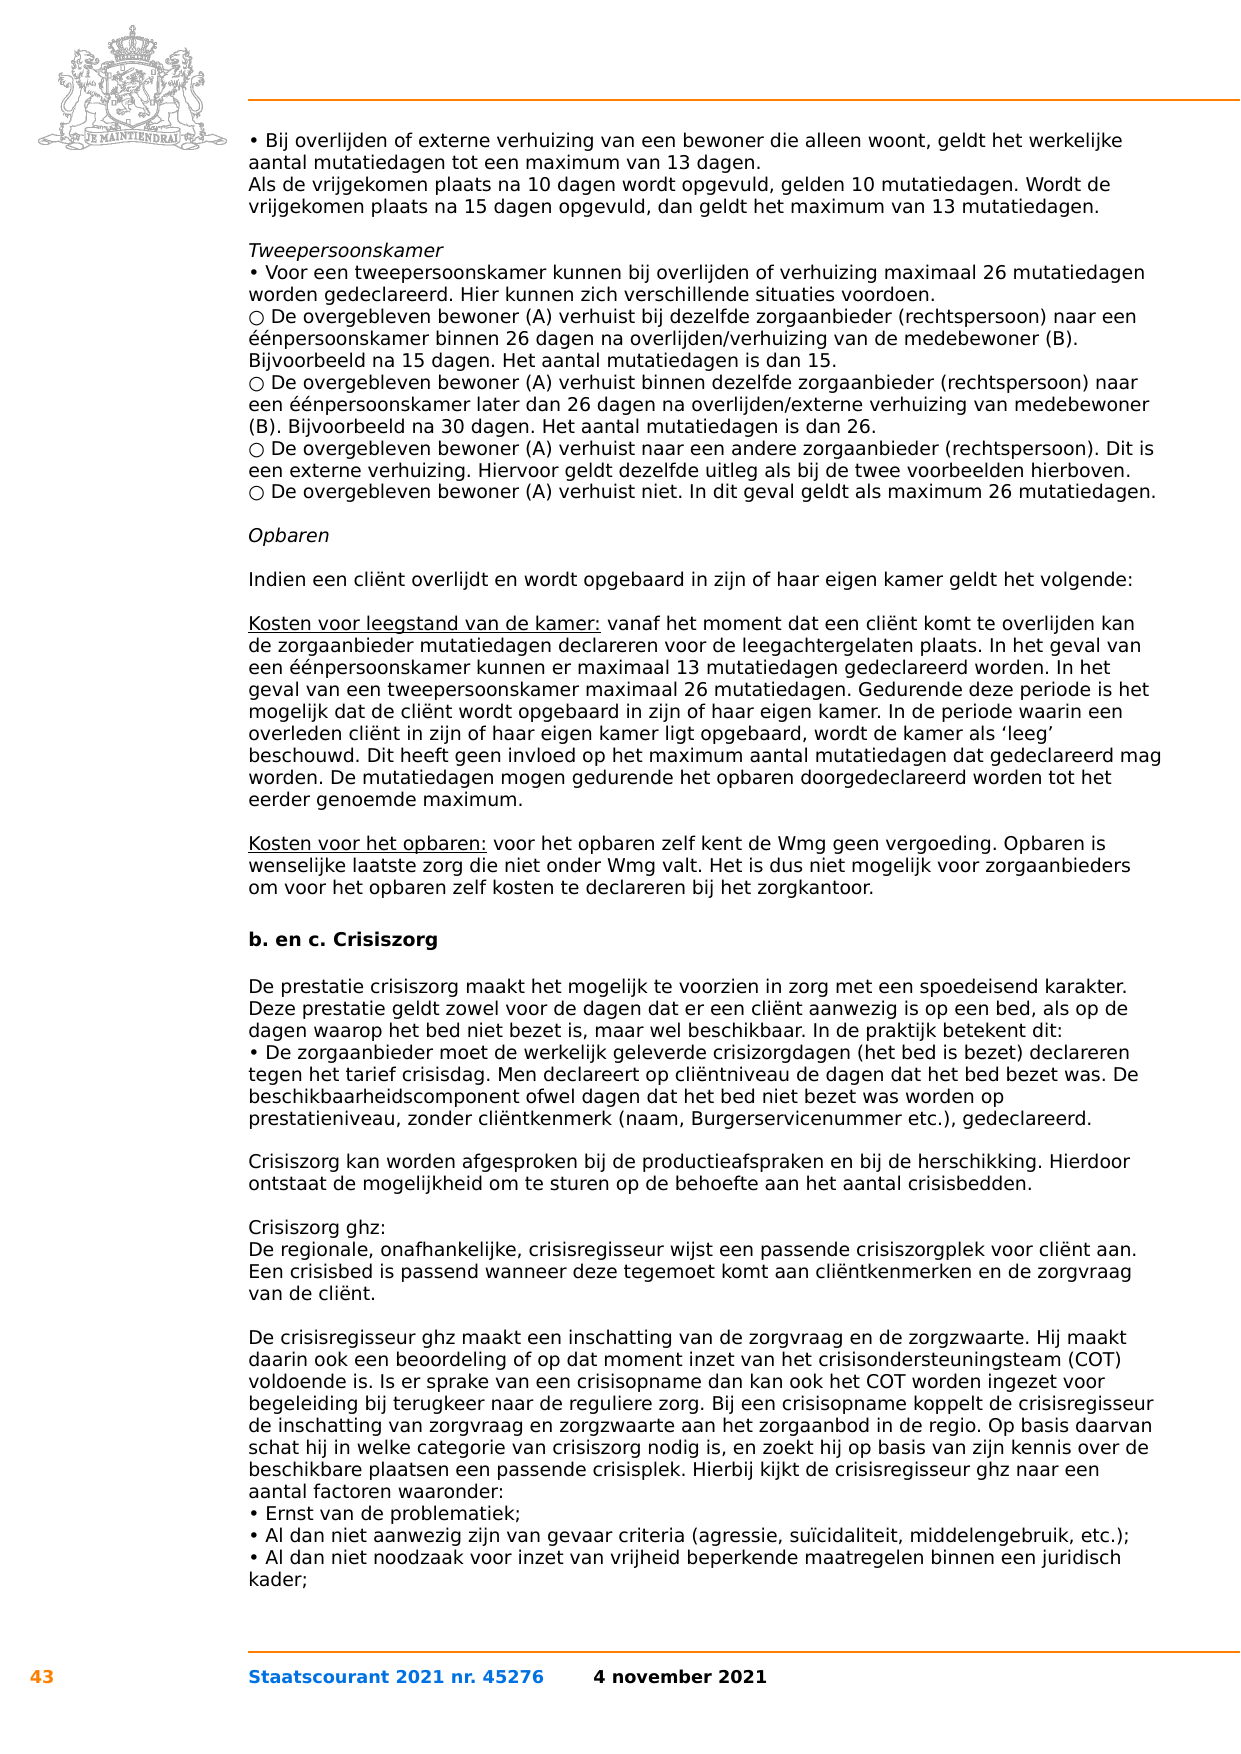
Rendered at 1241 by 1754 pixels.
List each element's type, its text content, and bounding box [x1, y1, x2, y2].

text ○ De overgebleven bewoner (A) verhuist niet. In dit geval geldt als maximum 26 mutatiedagen. [248, 481, 1163, 503]
text • Al dan niet aanwezig zijn van gevaar criteria (agressie, suïcidaliteit, middelengebruik, etc.); [248, 1525, 1163, 1547]
text De prestatie crisiszorg maakt het mogelijk te voorzien in zorg met een spoedeisend karakter. Deze prestatie geldt zowel voor de dagen dat er een cliënt aanwezig is op een bed, als op de dagen waarop het bed niet bezet is, maar wel beschikbaar. In de praktijk betekent dit: [248, 976, 1163, 1042]
text De crisisregisseur ghz maakt een inschatting van de zorgvraag en de zorgzwaarte. Hij maakt daarin ook een beoordeling of op dat moment inzet van het crisisondersteuningsteam (COT) voldoende is. Is er sprake van een crisisopname dan kan ook het COT worden ingezet voor begeleiding bij terugkeer naar de reguliere zorg. Bij een crisisopname koppelt de crisisregisseur de inschatting van zorgvraag en zorgzwaarte aan het zorgaanbod in de regio. Op basis daarvan schat hij in welke categorie van crisiszorg nodig is, en zoekt hij op basis van zijn kennis over de beschikbare plaatsen een passende crisisplek. Hierbij kijkt de crisisregisseur ghz naar een aantal factoren waaronder: [248, 1327, 1163, 1503]
text Indien een cliënt overlijdt en wordt opgebaard in zijn of haar eigen kamer geldt het volgende: [248, 569, 1163, 591]
text • Ernst van de problematiek; [248, 1503, 1163, 1525]
text Kosten voor het opbaren: voor het opbaren zelf kent de Wmg geen vergoeding. Opbaren is wenselijke laatste zorg die niet onder Wmg valt. Het is dus niet mogelijk voor zorgaanbieders om voor het opbaren zelf kosten te declareren bij het zorgkantoor. [248, 833, 1163, 899]
text • Bij overlijden of externe verhuizing van een bewoner die alleen woont, geldt het werkelijke aantal mutatiedagen tot een maximum van 13 dagen. [248, 130, 1163, 174]
text Crisiszorg ghz: [248, 1217, 1163, 1239]
text ○ De overgebleven bewoner (A) verhuist binnen dezelfde zorgaanbieder (rechtspersoon) naar een éénpersoonskamer later dan 26 dagen na overlijden/externe verhuizing van medebewoner (B). Bijvoorbeeld na 30 dagen. Het aantal mutatiedagen is dan 26. [248, 372, 1163, 437]
text De regionale, onafhankelijke, crisisregisseur wijst een passende crisiszorgplek voor cliënt aan. Een crisisbed is passend wanneer deze tegemoet komt aan cliëntkenmerken en de zorgvraag van de cliënt. [248, 1239, 1163, 1305]
subtitle Opbaren [248, 525, 1163, 547]
text • De zorgaanbieder moet de werkelijk geleverde crisizorgdagen (het bed is bezet) declareren tegen het tarief crisisdag. Men declareert op cliëntniveau de dagen dat het bed bezet was. De beschikbaarheidscomponent ofwel dagen dat het bed niet bezet was worden op prestatieniveau, zonder cliëntkenmerk (naam, Burgerservicenummer etc.), gedeclareerd. [248, 1042, 1163, 1129]
text ○ De overgebleven bewoner (A) verhuist naar een andere zorgaanbieder (rechtspersoon). Dit is een externe verhuizing. Hiervoor geldt dezelfde uitleg als bij de twee voorbeelden hierboven. [248, 437, 1163, 481]
subtitle b. en c. Crisiszorg [248, 929, 1163, 951]
text Crisiszorg kan worden afgesproken bij de productieafspraken en bij de herschikking. Hierdoor ontstaat de mogelijkheid om te sturen op de behoefte aan het aantal crisisbedden. [248, 1151, 1163, 1195]
text • Voor een tweepersoonskamer kunnen bij overlijden of verhuizing maximaal 26 mutatiedagen worden gedeclareerd. Hier kunnen zich verschillende situaties voordoen. [248, 262, 1163, 306]
text Kosten voor leegstand van de kamer: vanaf het moment dat een cliënt komt te overlijden kan de zorgaanbieder mutatiedagen declareren voor de leegachtergelaten plaats. In het geval van een éénpersoonskamer kunnen er maximaal 13 mutatiedagen gedeclareerd worden. In het geval van een tweepersoonskamer maximaal 26 mutatiedagen. Gedurende deze periode is het mogelijk dat de cliënt wordt opgebaard in zijn of haar eigen kamer. In de periode waarin een overleden cliënt in zijn of haar eigen kamer ligt opgebaard, wordt de kamer als ‘leeg’ beschouwd. Dit heeft geen invloed op het maximum aantal mutatiedagen dat gedeclareerd mag worden. De mutatiedagen mogen gedurende het opbaren doorgedeclareerd worden tot het eerder genoemde maximum. [248, 613, 1163, 811]
subtitle Tweepersoonskamer [248, 240, 1163, 262]
text • Al dan niet noodzaak voor inzet van vrijheid beperkende maatregelen binnen een juridisch kader; [248, 1547, 1163, 1591]
picture [38, 25, 227, 150]
text Als de vrijgekomen plaats na 10 dagen wordt opgevuld, gelden 10 mutatiedagen. Wordt de vrijgekomen plaats na 15 dagen opgevuld, dan geldt het maximum van 13 mutatiedagen. [248, 174, 1163, 218]
text ○ De overgebleven bewoner (A) verhuist bij dezelfde zorgaanbieder (rechtspersoon) naar een éénpersoonskamer binnen 26 dagen na overlijden/verhuizing van de medebewoner (B). Bijvoorbeeld na 15 dagen. Het aantal mutatiedagen is dan 15. [248, 306, 1163, 372]
